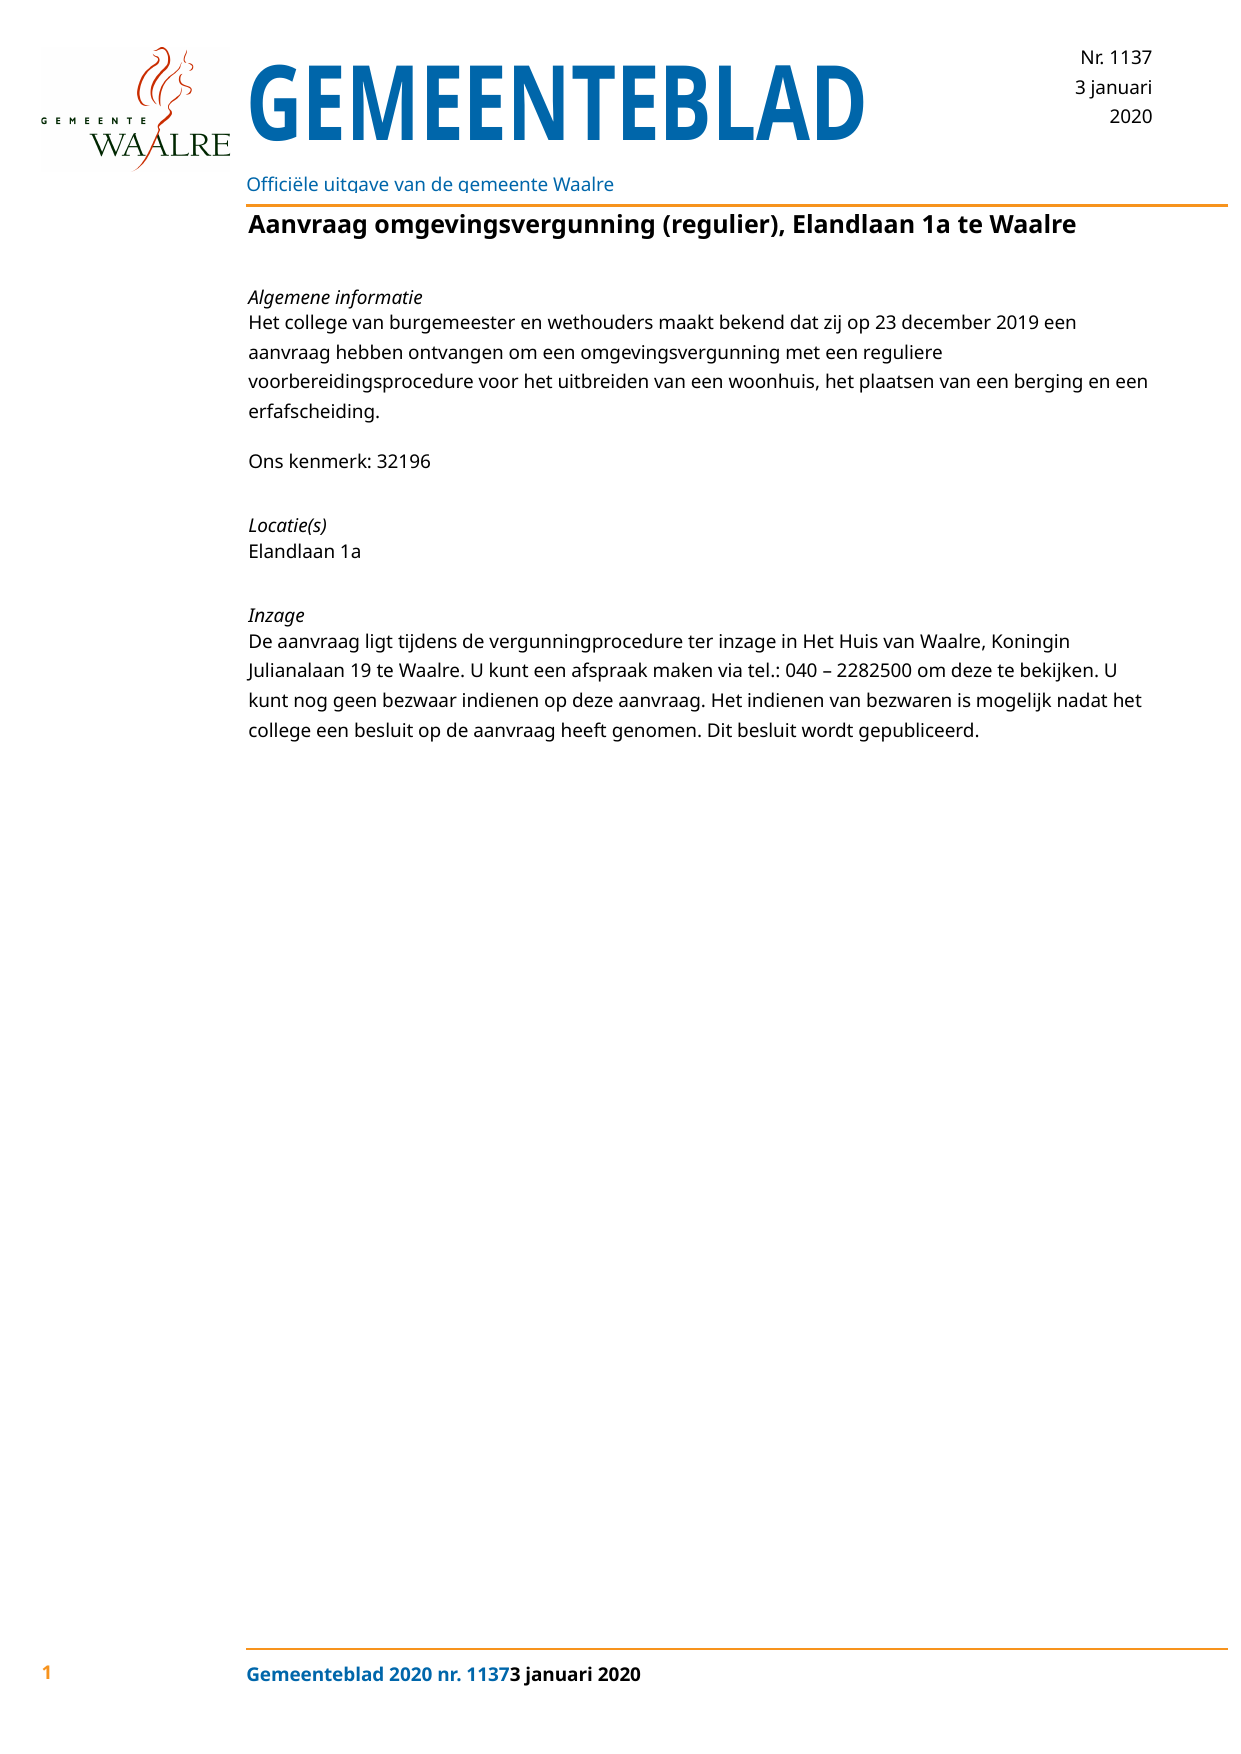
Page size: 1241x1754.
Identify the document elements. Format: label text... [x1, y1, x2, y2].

text Locatie(s) [248, 513, 1152, 538]
text Aanvraag omgevingsvergunning (regulier), Elandlaan 1a te Waalre [248, 207, 1152, 241]
picture [41, 47, 231, 172]
text Het college van burgemeester en wethouders maakt bekend dat zij op 23 december 2019 een aanvraag hebben ontvangen om een omgevingsvergunning met een reguliere voorbereidingsprocedure voor het uitbreiden van een woonhuis, het plaatsen van een berging en een erfafscheiding. [248, 309, 1152, 424]
text Inzage [248, 602, 1152, 628]
text De aanvraag ligt tijdens de vergunningprocedure ter inzage in Het Huis van Waalre, Koningin Julianalaan 19 te Waalre. U kunt een afspraak maken via tel.: 040 – 2282500 om deze te bekijken. U kunt nog geen bezwaar indienen op deze aanvraag. Het indienen van bezwaren is mogelijk nadat het college een besluit op de aanvraag heeft genomen. Dit besluit wordt gepubliceerd. [248, 628, 1152, 743]
text Ons kenmerk: 32196 [248, 449, 1152, 474]
text Elandlaan 1a [248, 538, 1152, 564]
text Algemene informatie [248, 284, 1152, 309]
